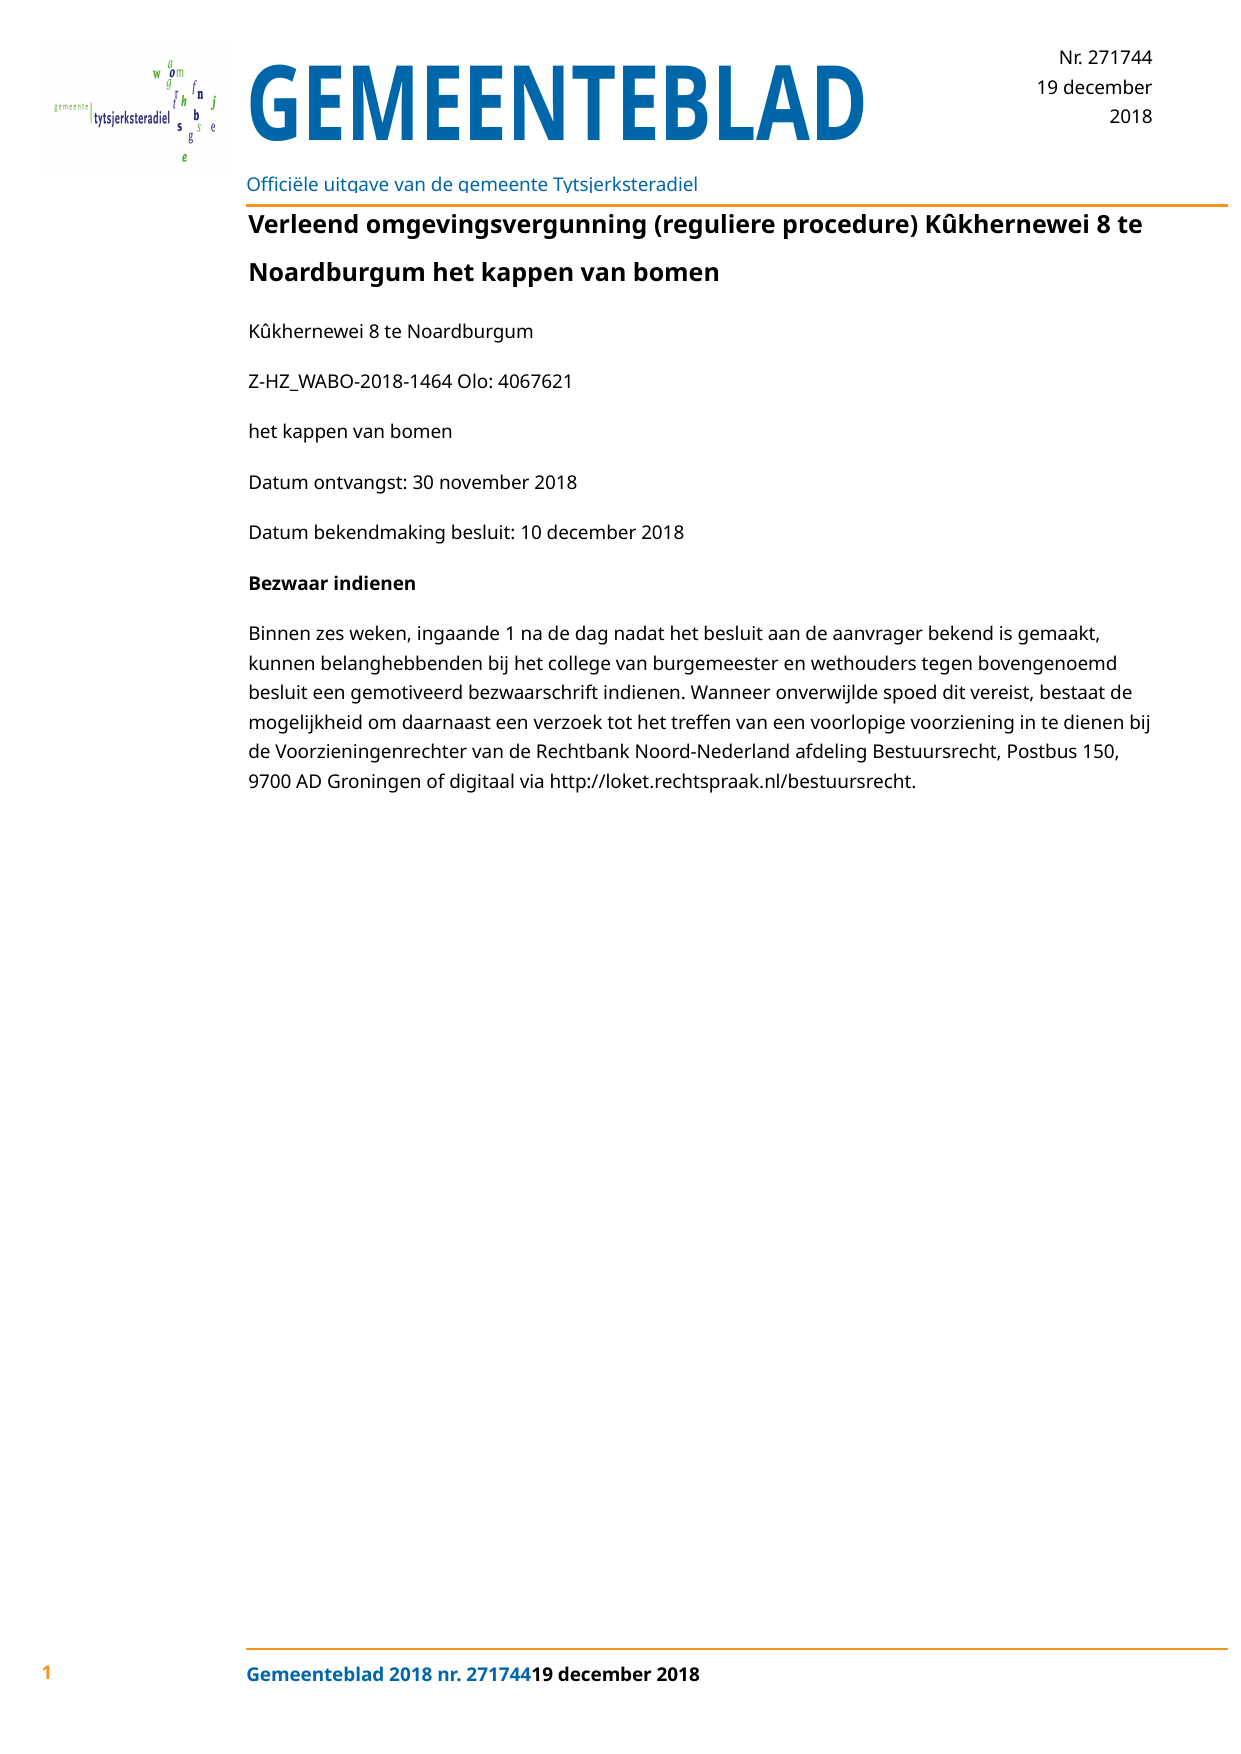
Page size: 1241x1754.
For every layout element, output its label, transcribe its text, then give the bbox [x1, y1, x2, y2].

text Bezwaar indienen [248, 570, 1152, 596]
text Kûkhernewei 8 te Noardburgum [248, 318, 1152, 344]
text Datum bekendmaking besluit: 10 december 2018 [248, 519, 1152, 545]
picture [41, 47, 231, 172]
text Binnen zes weken, ingaande 1 na de dag nadat het besluit aan de aanvrager bekend is gemaakt, kunnen belanghebbenden bij het college van burgemeester en wethouders tegen bovengenoemd besluit een gemotiveerd bezwaarschrift indienen. Wanneer onverwijlde spoed dit vereist, bestaat de mogelijkheid om daarnaast een verzoek tot het treffen van een voorlopige voorziening in te dienen bij de Voorzieningenrechter van de Rechtbank Noord-Nederland afdeling Bestuursrecht, Postbus 150, 9700 AD Groningen of digitaal via http://loket.rechtspraak.nl/bestuursrecht. [248, 620, 1152, 794]
text Datum ontvangst: 30 november 2018 [248, 469, 1152, 495]
text het kappen van bomen [248, 419, 1152, 444]
text Z-HZ_WABO-2018-1464 Olo: 4067621 [248, 368, 1152, 394]
text Verleend omgevingsvergunning (reguliere procedure) Kûkhernewei 8 te Noardburgum het kappen van bomen [248, 207, 1152, 288]
